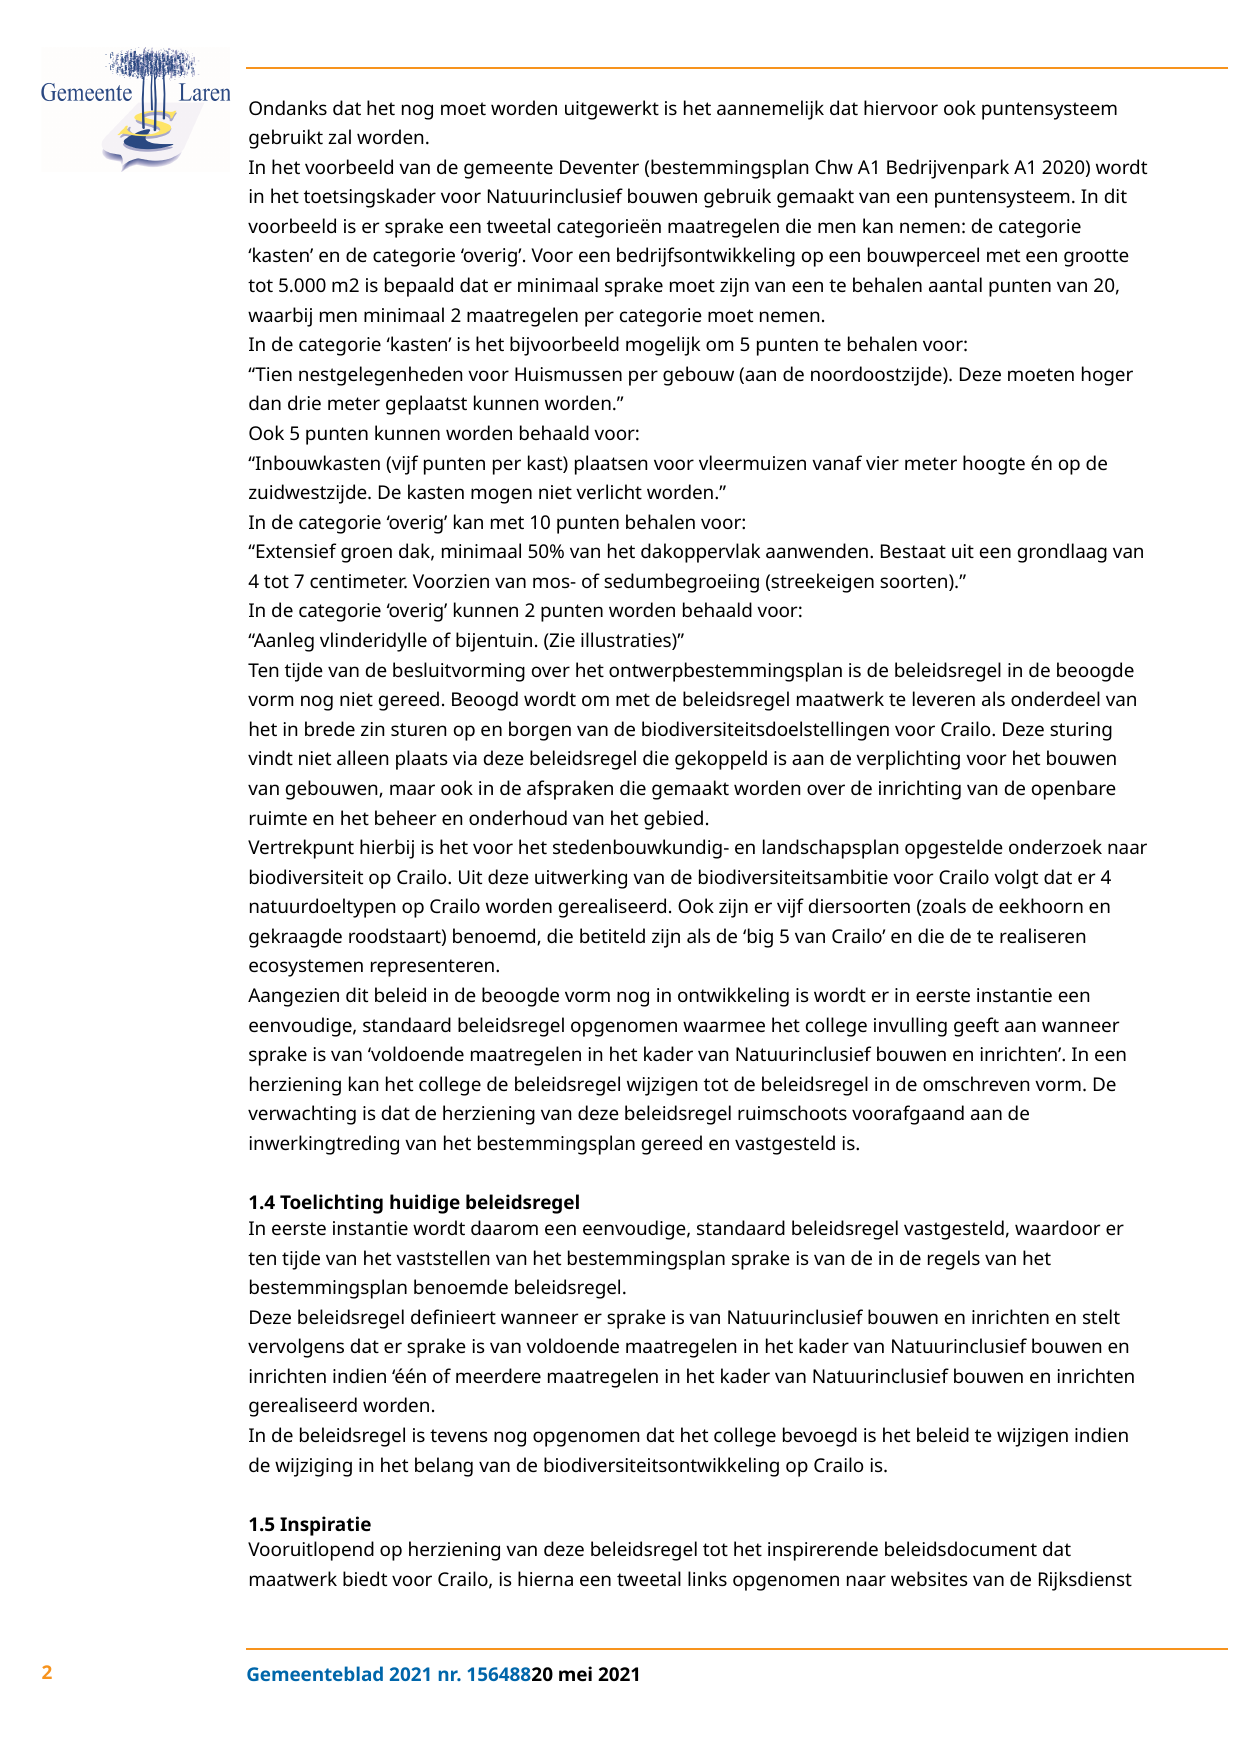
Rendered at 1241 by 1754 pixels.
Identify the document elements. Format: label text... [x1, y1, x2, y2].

text In de categorie ‘overig’ kan met 10 punten behalen voor: [248, 509, 1152, 535]
text “Extensief groen dak, minimaal 50% van het dakoppervlak aanwenden. Bestaat uit een grondlaag van 4 tot 7 centimeter. Voorzien van mos- of sedumbegroeiing (streekeigen soorten).” [248, 538, 1152, 594]
text “Aanleg vlinderidylle of bijentuin. (Zie illustraties)” [248, 627, 1152, 653]
text Vertrekpunt hierbij is het voor het stedenbouwkundig- en landschapsplan opgestelde onderzoek naar biodiversiteit op Crailo. Uit deze uitwerking van de biodiversiteitsambitie voor Crailo volgt dat er 4 natuurdoeltypen op Crailo worden gerealiseerd. Ook zijn er vijf diersoorten (zoals de eekhoorn en gekraagde roodstaart) benoemd, die betiteld zijn als de ‘big 5 van Crailo’ en die de te realiseren ecosystemen representeren. [248, 834, 1152, 978]
text Ook 5 punten kunnen worden behaald voor: [248, 420, 1152, 446]
text 1.4 Toelichting huidige beleidsregel [248, 1189, 1152, 1215]
text Vooruitlopend op herziening van deze beleidsregel tot het inspirerende beleidsdocument dat maatwerk biedt voor Crailo, is hierna een tweetal links opgenomen naar websites van de Rijksdienst [248, 1537, 1152, 1592]
text In het voorbeeld van de gemeente Deventer (bestemmingsplan Chw A1 Bedrijvenpark A1 2020) wordt in het toetsingskader voor Natuurinclusief bouwen gebruik gemaakt van een puntensysteem. In dit voorbeeld is er sprake een tweetal categorieën maatregelen die men kan nemen: de categorie ‘kasten’ en de categorie ‘overig’. Voor een bedrijfsontwikkeling op een bouwperceel met een grootte tot 5.000 m2 is bepaald dat er minimaal sprake moet zijn van een te behalen aantal punten van 20, waarbij men minimaal 2 maatregelen per categorie moet nemen. [248, 154, 1152, 328]
text Ten tijde van de besluitvorming over het ontwerpbestemmingsplan is de beleidsregel in de beoogde vorm nog niet gereed. Beoogd wordt om met de beleidsregel maatwerk te leveren als onderdeel van het in brede zin sturen op en borgen van de biodiversiteitsdoelstellingen voor Crailo. Deze sturing vindt niet alleen plaats via deze beleidsregel die gekoppeld is aan de verplichting voor het bouwen van gebouwen, maar ook in de afspraken die gemaakt worden over de inrichting van de openbare ruimte en het beheer en onderhoud van het gebied. [248, 657, 1152, 831]
text In de beleidsregel is tevens nog opgenomen dat het college bevoegd is het beleid te wijzigen indien de wijziging in het belang van de biodiversiteitsontwikkeling op Crailo is. [248, 1422, 1152, 1477]
text In de categorie ‘kasten’ is het bijvoorbeeld mogelijk om 5 punten te behalen voor: [248, 331, 1152, 357]
text Aangezien dit beleid in de beoogde vorm nog in ontwikkeling is wordt er in eerste instantie een eenvoudige, standaard beleidsregel opgenomen waarmee het college invulling geeft aan wanneer sprake is van ‘voldoende maatregelen in het kader van Natuurinclusief bouwen en inrichten’. In een herziening kan het college de beleidsregel wijzigen tot de beleidsregel in de omschreven vorm. De verwachting is dat de herziening van deze beleidsregel ruimschoots voorafgaand aan de inwerkingtreding van het bestemmingsplan gereed en vastgesteld is. [248, 982, 1152, 1156]
text In de categorie ‘overig’ kunnen 2 punten worden behaald voor: [248, 598, 1152, 623]
picture [41, 47, 231, 172]
text Ondanks dat het nog moet worden uitgewerkt is het aannemelijk dat hiervoor ook puntensysteem gebruikt zal worden. [248, 95, 1152, 150]
text “Inbouwkasten (vijf punten per kast) plaatsen voor vleermuizen vanaf vier meter hoogte én op de zuidwestzijde. De kasten mogen niet verlicht worden.” [248, 450, 1152, 505]
text In eerste instantie wordt daarom een eenvoudige, standaard beleidsregel vastgesteld, waardoor er ten tijde van het vaststellen van het bestemmingsplan sprake is van de in de regels van het bestemmingsplan benoemde beleidsregel. [248, 1215, 1152, 1300]
text 1.5 Inspiratie [248, 1511, 1152, 1537]
text Deze beleidsregel definieert wanneer er sprake is van Natuurinclusief bouwen en inrichten en stelt vervolgens dat er sprake is van voldoende maatregelen in het kader van Natuurinclusief bouwen en inrichten indien ‘één of meerdere maatregelen in het kader van Natuurinclusief bouwen en inrichten gerealiseerd worden. [248, 1304, 1152, 1418]
text “Tien nestgelegenheden voor Huismussen per gebouw (aan de noordoostzijde). Deze moeten hoger dan drie meter geplaatst kunnen worden.” [248, 361, 1152, 416]
